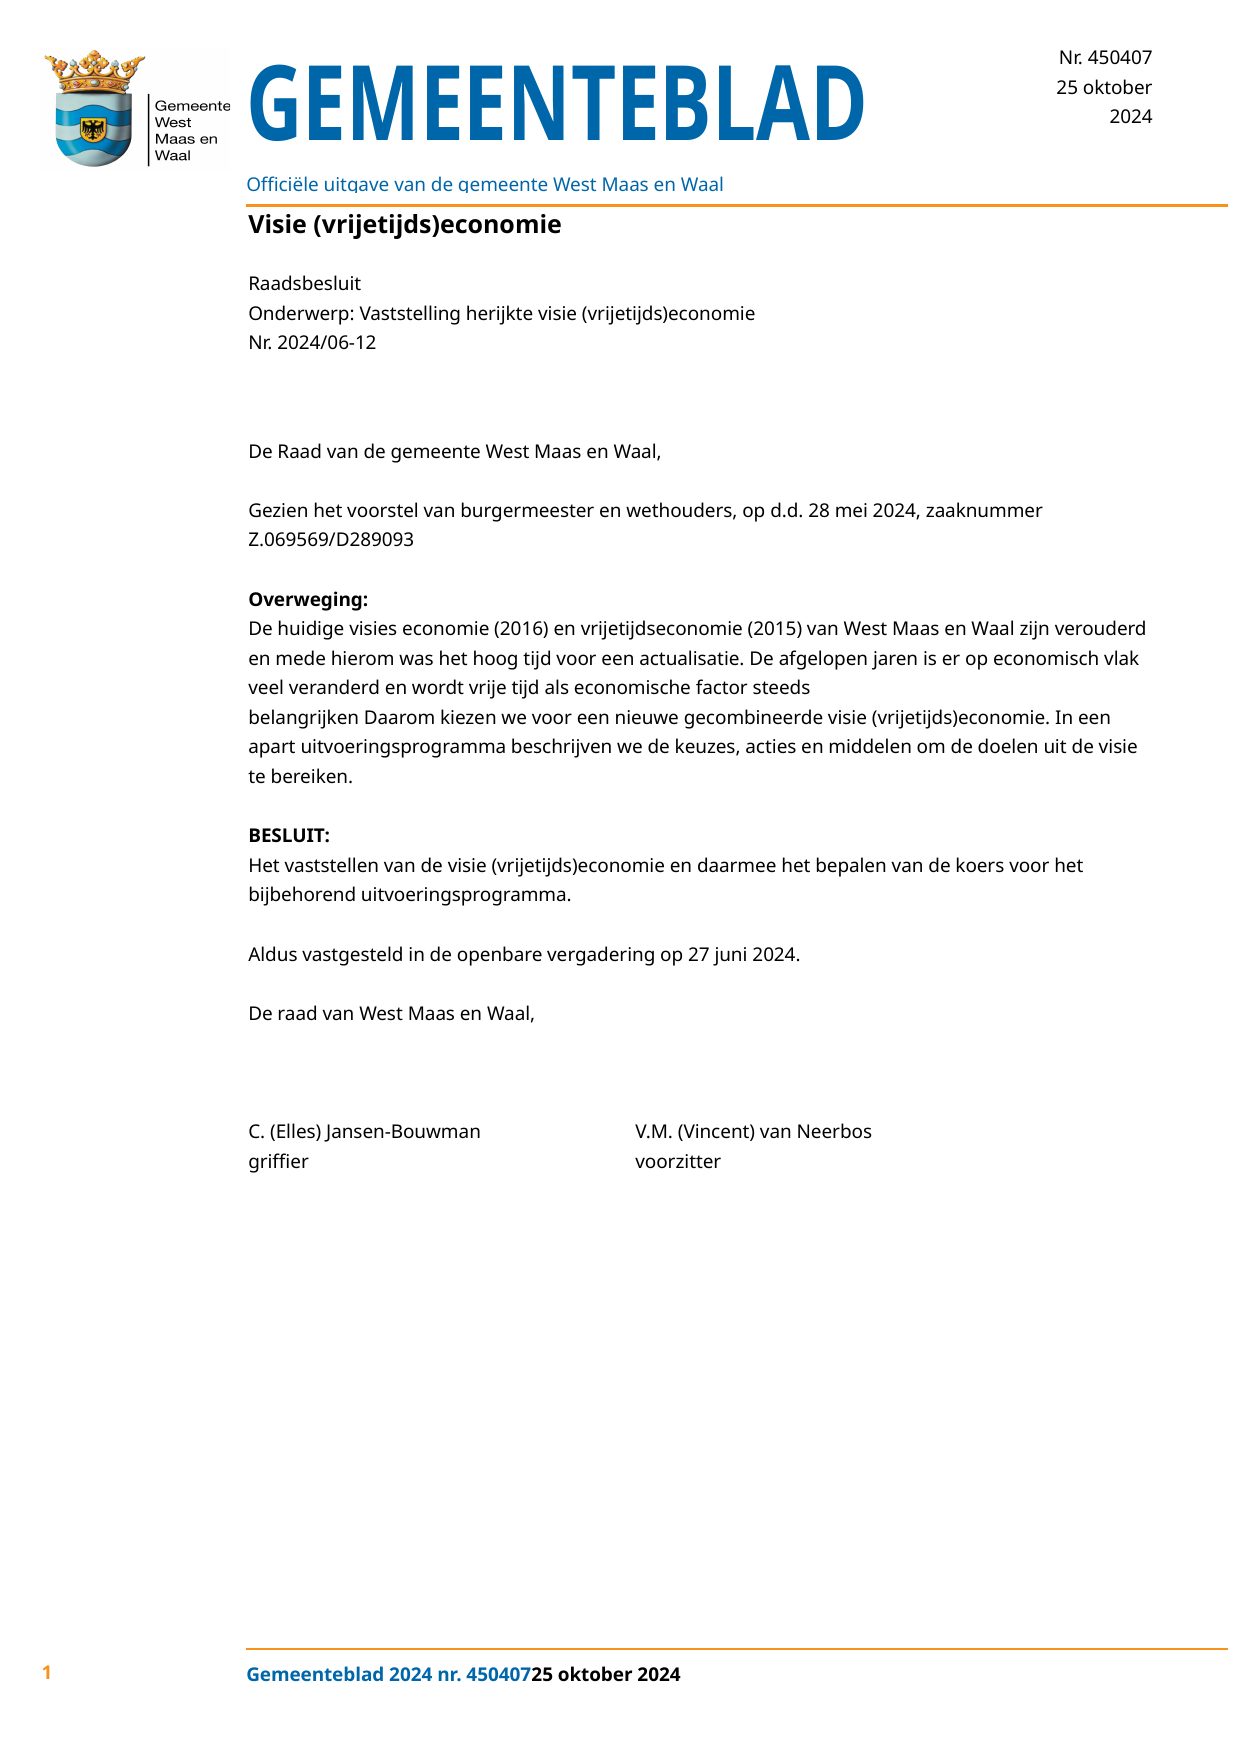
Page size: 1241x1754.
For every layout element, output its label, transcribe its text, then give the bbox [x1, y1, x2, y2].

text Overweging: [248, 586, 1152, 612]
text Nr. 2024/06-12 [248, 329, 1152, 355]
text Aldus vastgesteld in de openbare vergadering op 27 juni 2024. [248, 941, 1152, 967]
text Het vaststellen van de visie (vrijetijds)economie en daarmee het bepalen van de koers voor het bijbehorend uitvoeringsprogramma. [248, 852, 1152, 907]
text Raadsbesluit [248, 270, 1152, 296]
text Onderwerp: Vaststelling herijkte visie (vrijetijds)economie [248, 300, 1152, 326]
picture [41, 47, 231, 172]
table_header V.M. (Vincent) van Neerbos voorzitter [635, 1059, 1152, 1203]
table_header C. (Elles) Jansen-Bouwman griffier [248, 1059, 635, 1203]
text BESLUIT: [248, 822, 1152, 848]
text belangrijken Daarom kiezen we voor een nieuwe gecombineerde visie (vrijetijds)economie. In een apart uitvoeringsprogramma beschrijven we de keuzes, acties en middelen om de doelen uit de visie te bereiken. [248, 704, 1152, 789]
text Gezien het voorstel van burgermeester en wethouders, op d.d. 28 mei 2024, zaaknummer Z.069569/D289093 [248, 497, 1152, 552]
text De raad van West Maas en Waal, [248, 1000, 1152, 1026]
text Visie (vrijetijds)economie [248, 207, 1152, 241]
text De Raad van de gemeente West Maas en Waal, [248, 438, 1152, 464]
text De huidige visies economie (2016) en vrijetijdseconomie (2015) van West Maas en Waal zijn verouderd en mede hierom was het hoog tijd voor een actualisatie. De afgelopen jaren is er op economisch vlak veel veranderd en wordt vrije tijd als economische factor steeds [248, 615, 1152, 700]
